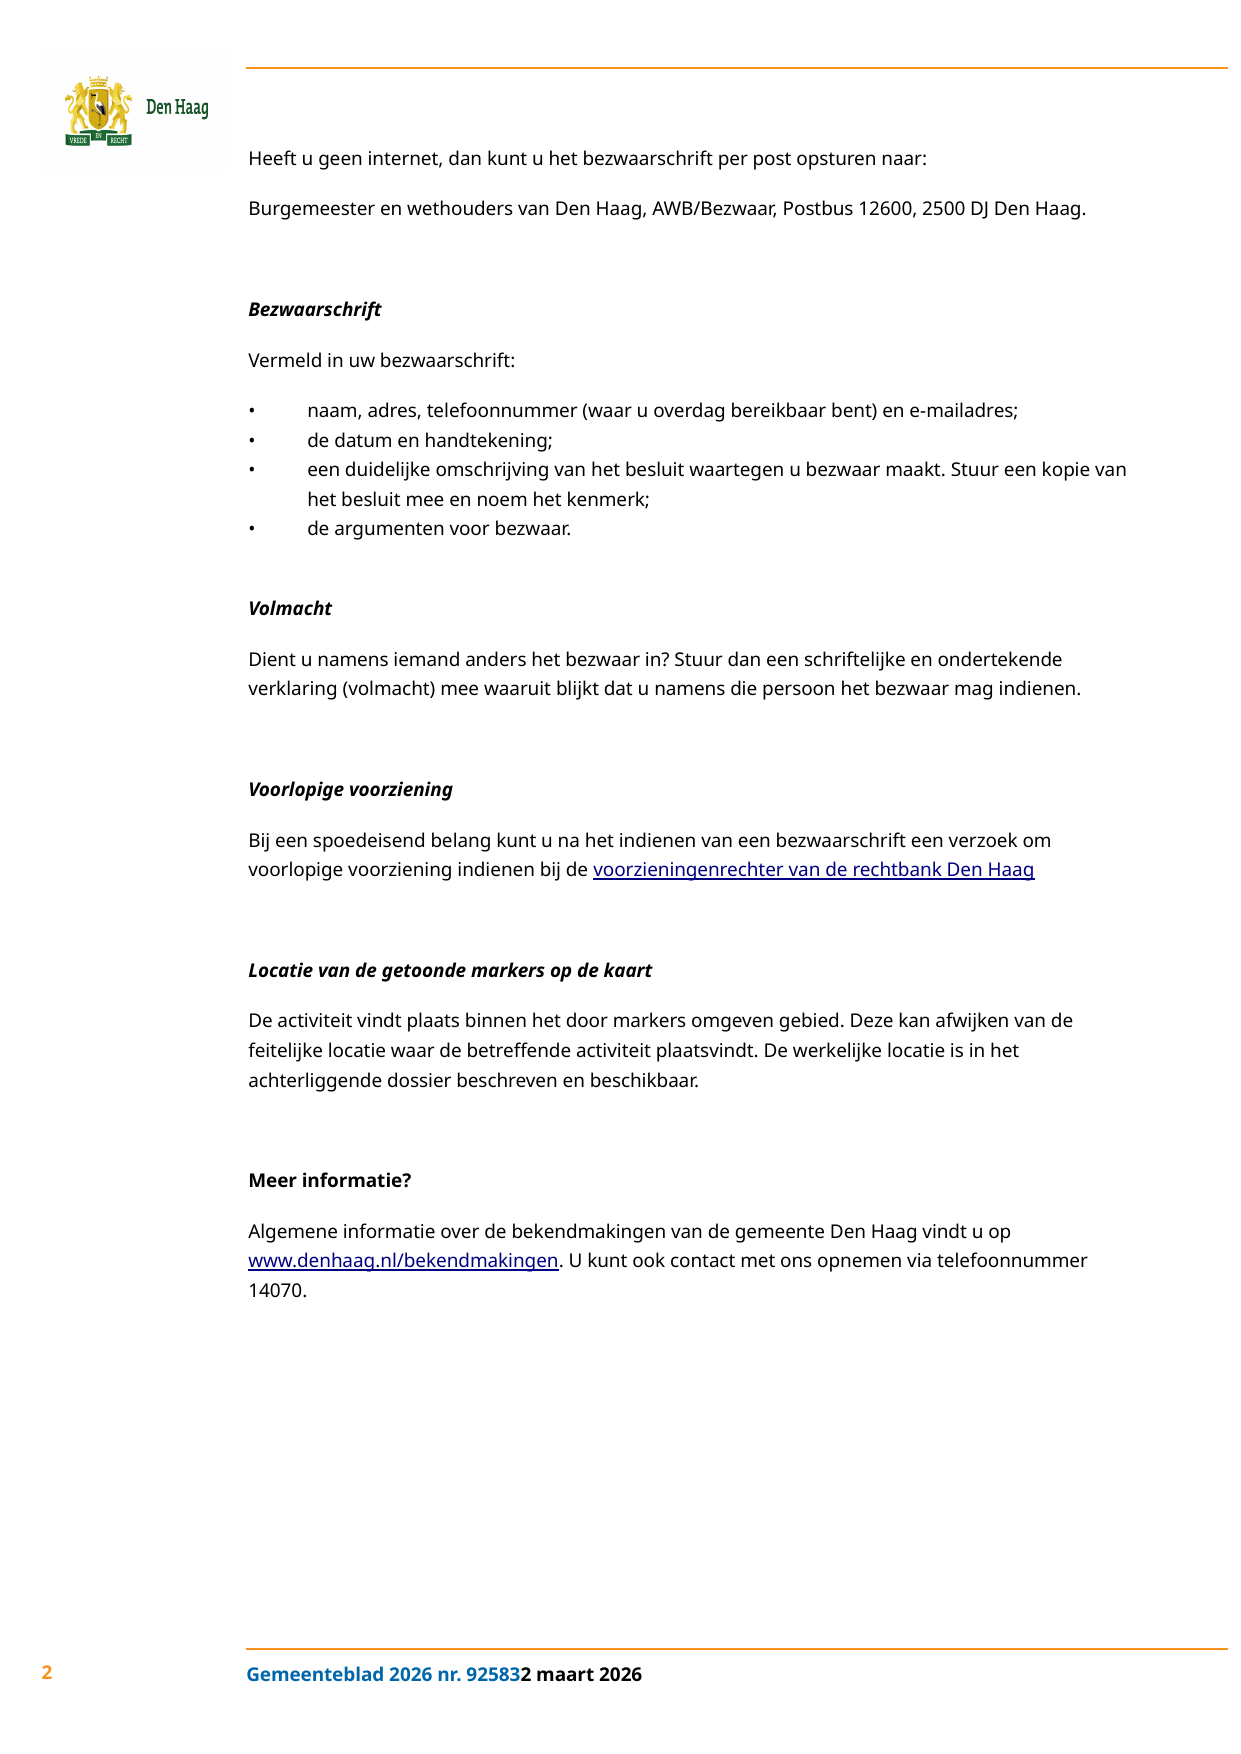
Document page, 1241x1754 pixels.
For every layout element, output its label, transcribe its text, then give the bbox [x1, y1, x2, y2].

text Algemene informatie over de bekendmakingen van de gemeente Den Haag vindt u op www.denhaag.nl/bekendmakingen. U kunt ook contact met ons opnemen via telefoonnummer 14070. [248, 1218, 1152, 1303]
list naam, adres, telefoonnummer (waar u overdag bereikbaar bent) en e-mailadres; [248, 397, 1152, 423]
picture [41, 47, 231, 172]
text Voorlopige voorziening [248, 776, 1152, 802]
text Vermeld in uw bezwaarschrift: [248, 347, 1152, 373]
list de argumenten voor bezwaar. [248, 516, 1152, 541]
text Locatie van de getoonde markers op de kaart [248, 957, 1152, 983]
text Volmacht [248, 596, 1152, 621]
text Bezwaarschrift [248, 296, 1152, 322]
text Meer informatie? [248, 1168, 1152, 1193]
list een duidelijke omschrijving van het besluit waartegen u bezwaar maakt. Stuur een kopie van het besluit mee en noem het kenmerk; [248, 456, 1152, 512]
text Burgemeester en wethouders van Den Haag, AWB/Bezwaar, Postbus 12600, 2500 DJ Den Haag. [248, 196, 1152, 221]
text Bij een spoedeisend belang kunt u na het indienen van een bezwaarschrift een verzoek om voorlopige voorziening indienen bij de voorzieningenrechter van de rechtbank Den Haag [248, 827, 1152, 882]
text Heeft u geen internet, dan kunt u het bezwaarschrift per post opsturen naar: [248, 145, 1152, 171]
text De activiteit vindt plaats binnen het door markers omgeven gebied. Deze kan afwijken van de feitelijke locatie waar de betreffende activiteit plaatsvindt. De werkelijke locatie is in het achterliggende dossier beschreven en beschikbaar. [248, 1008, 1152, 1093]
text Dient u namens iemand anders het bezwaar in? Stuur dan een schriftelijke en ondertekende verklaring (volmacht) mee waaruit blijkt dat u namens die persoon het bezwaar mag indienen. [248, 646, 1152, 701]
list de datum en handtekening; [248, 427, 1152, 453]
